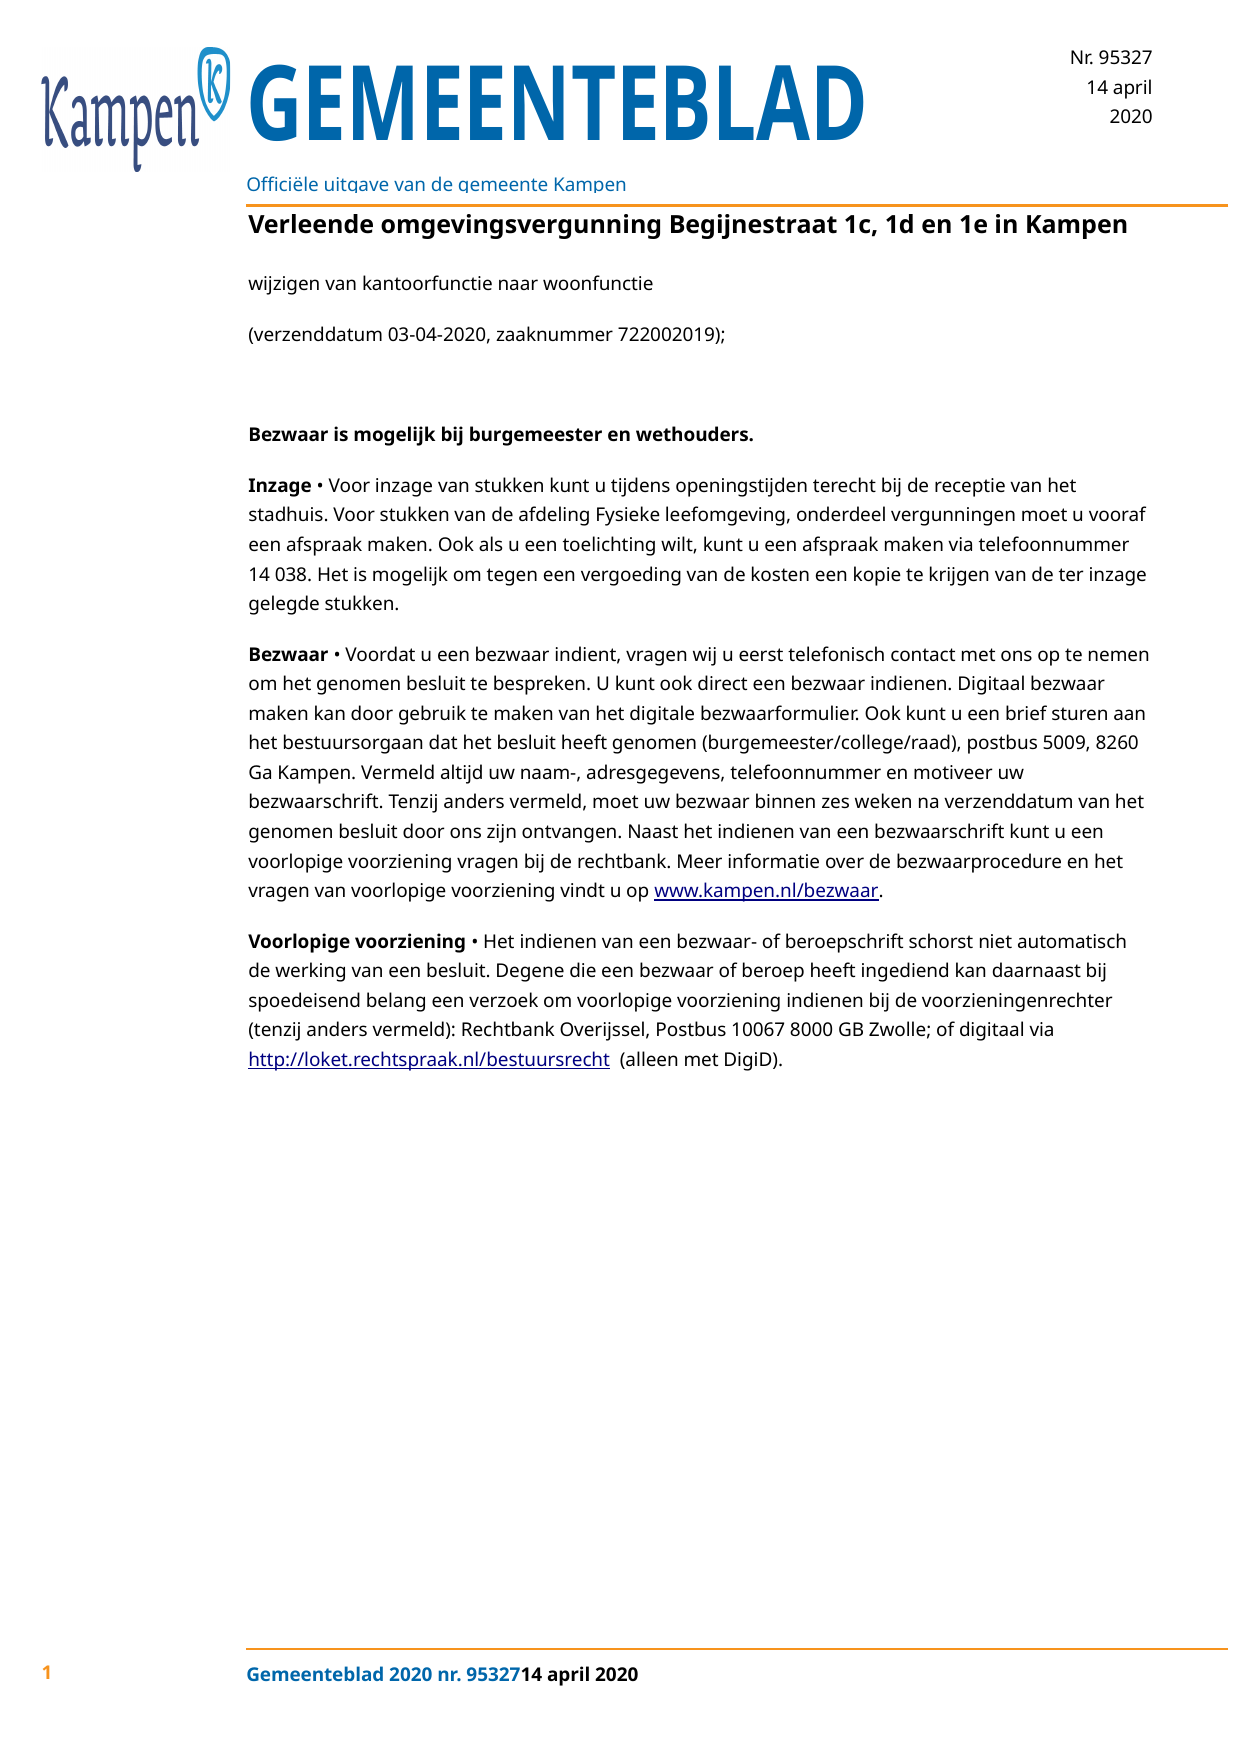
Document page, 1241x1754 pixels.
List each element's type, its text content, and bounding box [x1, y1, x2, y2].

text wijzigen van kantoorfunctie naar woonfunctie [248, 270, 1152, 296]
text (verzenddatum 03-04-2020, zaaknummer 722002019); [248, 321, 1152, 346]
text Bezwaar • Voordat u een bezwaar indient, vragen wij u eerst telefonisch contact met ons op te nemen om het genomen besluit te bespreken. U kunt ook direct een bezwaar indienen. Digitaal bezwaar maken kan door gebruik te maken van het digitale bezwaarformulier. Ook kunt u een brief sturen aan het bestuursorgaan dat het besluit heeft genomen (burgemeester/college/raad), postbus 5009, 8260 Ga Kampen. Vermeld altijd uw naam-, adresgegevens, telefoonnummer en motiveer uw bezwaarschrift. Tenzij anders vermeld, moet uw bezwaar binnen zes weken na verzenddatum van het genomen besluit door ons zijn ontvangen. Naast het indienen van een bezwaarschrift kunt u een voorlopige voorziening vragen bij de rechtbank. Meer informatie over de bezwaarprocedure en het vragen van voorlopige voorziening vindt u op www.kampen.nl/bezwaar. [248, 641, 1152, 903]
picture [41, 47, 231, 172]
text Verleende omgevingsvergunning Begijnestraat 1c, 1d en 1e in Kampen [248, 207, 1152, 241]
text Inzage • Voor inzage van stukken kunt u tijdens openingstijden terecht bij de receptie van het stadhuis. Voor stukken van de afdeling Fysieke leefomgeving, onderdeel vergunningen moet u vooraf een afspraak maken. Ook als u een toelichting wilt, kunt u een afspraak maken via telefoonnummer 14 038. Het is mogelijk om tegen een vergoeding van de kosten een kopie te krijgen van de ter inzage gelegde stukken. [248, 472, 1152, 616]
text Voorlopige voorziening • Het indienen van een bezwaar- of beroepschrift schorst niet automatisch de werking van een besluit. Degene die een bezwaar of beroep heeft ingediend kan daarnaast bij spoedeisend belang een verzoek om voorlopige voorziening indienen bij de voorzieningenrechter (tenzij anders vermeld): Rechtbank Overijssel, Postbus 10067 8000 GB Zwolle; of digitaal via http://loket.rechtspraak.nl/bestuursrecht (alleen met DigiD). [248, 928, 1152, 1072]
text Bezwaar is mogelijk bij burgemeester en wethouders. [248, 422, 1152, 447]
